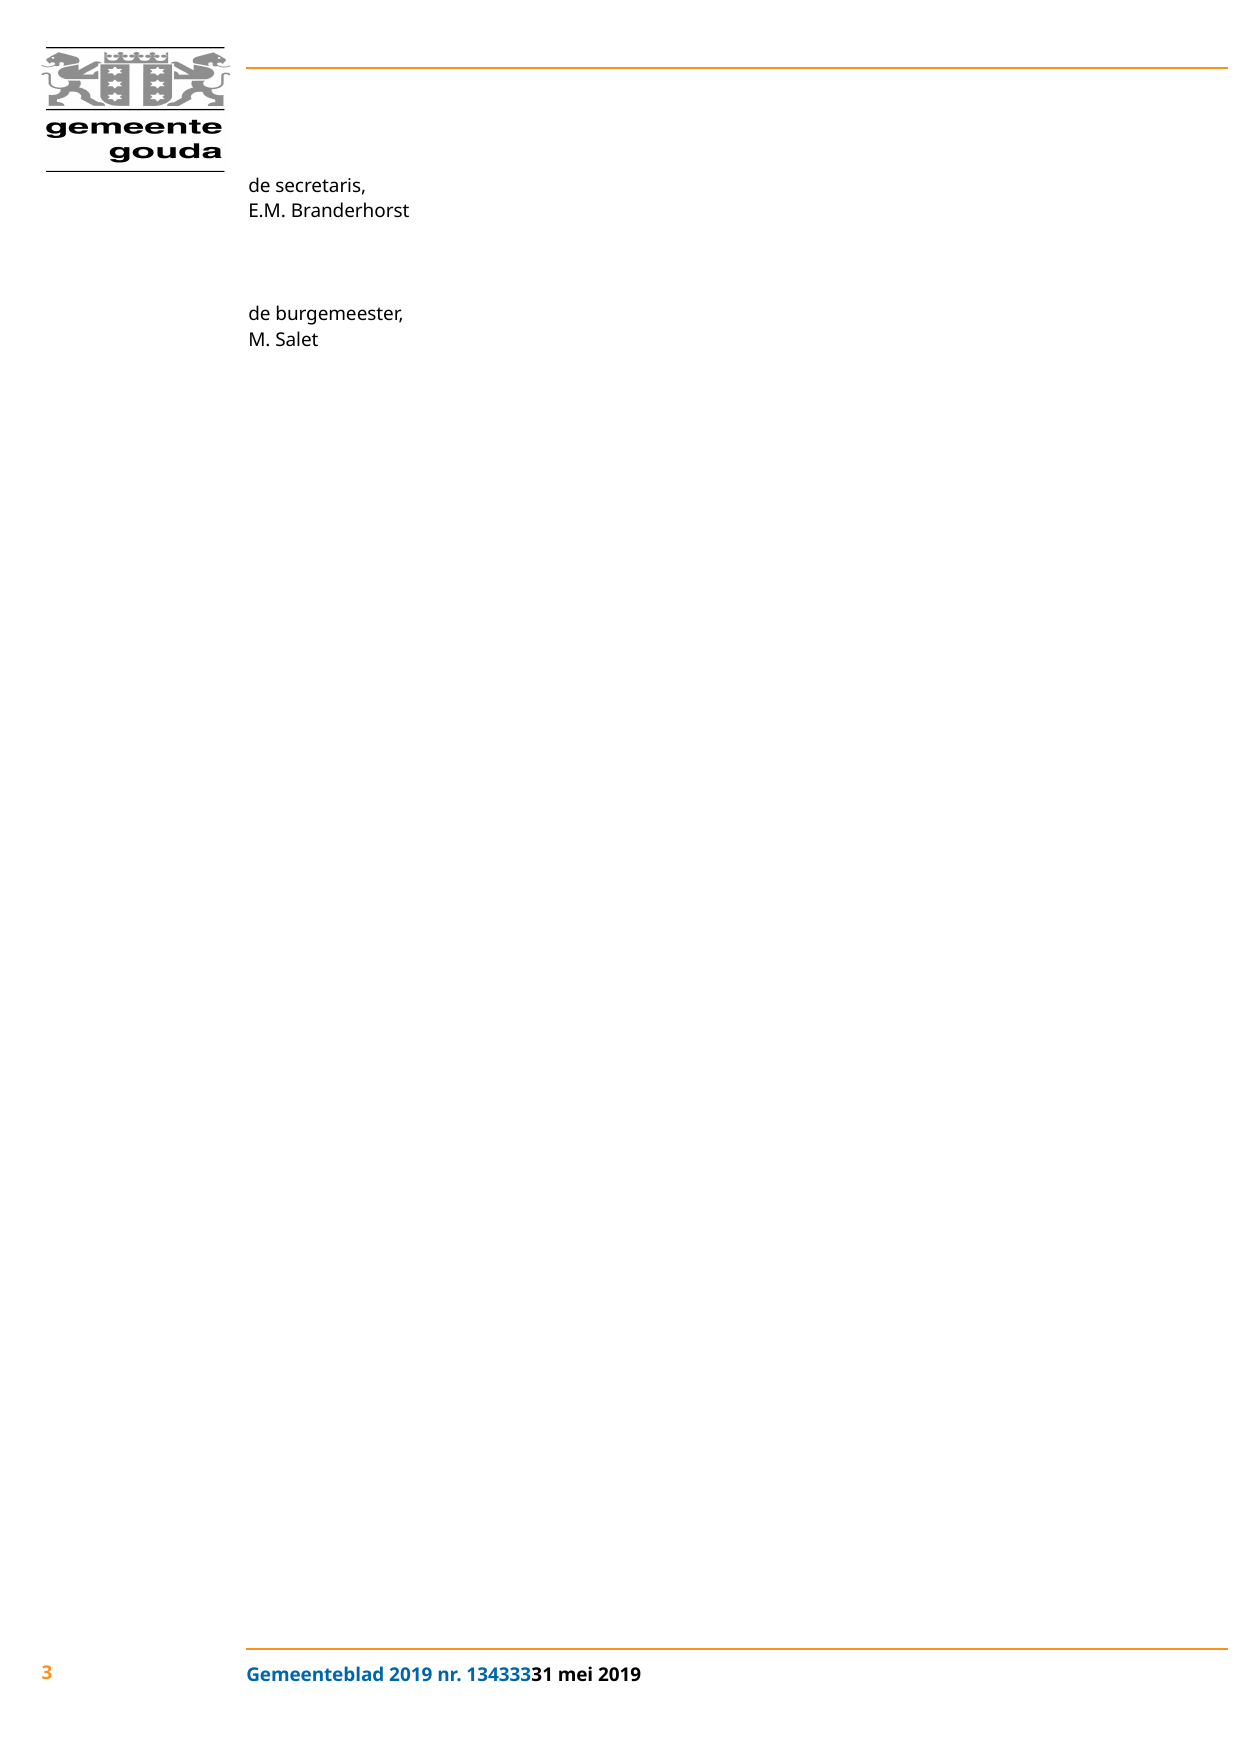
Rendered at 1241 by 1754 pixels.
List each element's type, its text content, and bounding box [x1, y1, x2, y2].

picture [41, 47, 231, 172]
text M. Salet [248, 326, 1152, 352]
text de secretaris, [248, 172, 1152, 198]
text de burgemeester, [248, 301, 1152, 326]
text E.M. Branderhorst [248, 198, 1152, 223]
